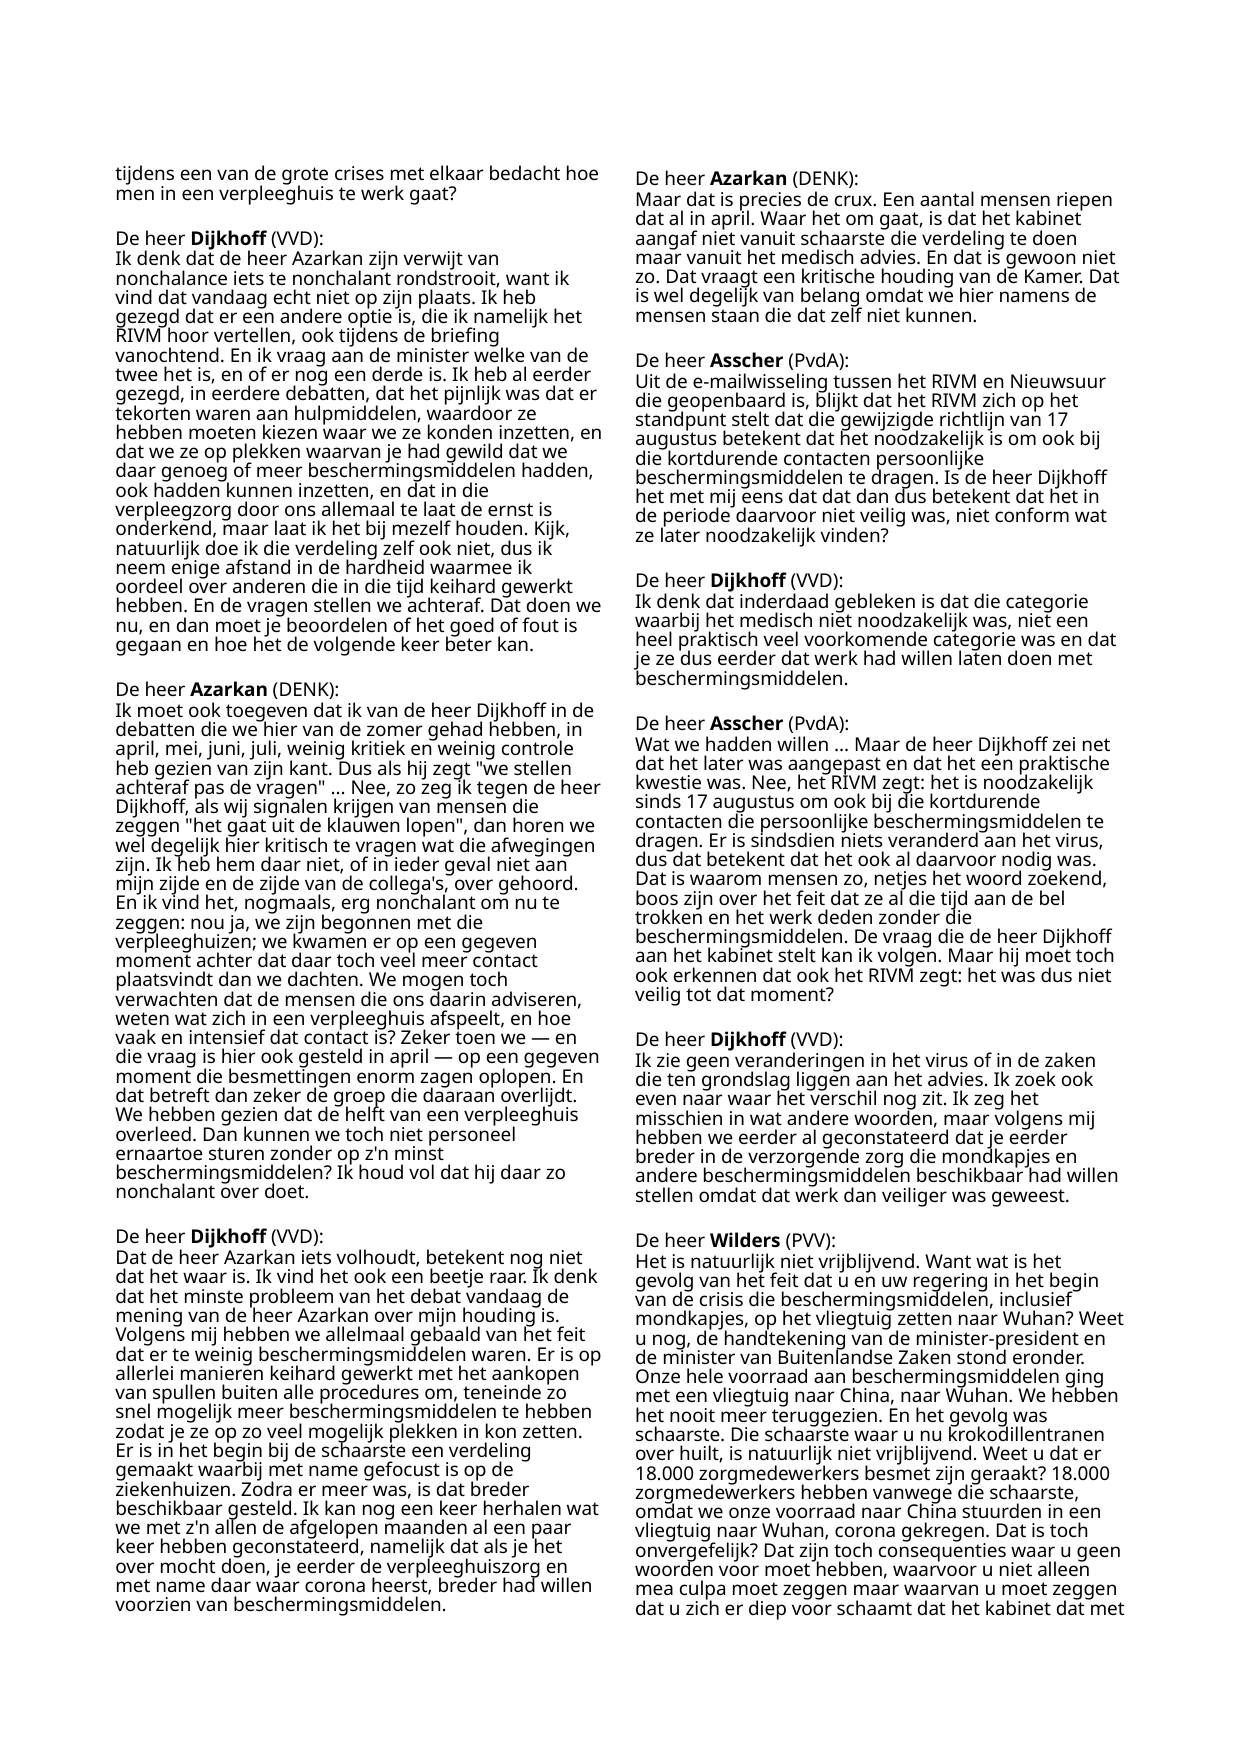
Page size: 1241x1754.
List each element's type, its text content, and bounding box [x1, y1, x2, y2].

text Ik denk dat de heer Azarkan zijn verwijt van nonchalance iets te nonchalant rondstrooit, want ik vind dat vandaag echt niet op zijn plaats. Ik heb gezegd dat er een andere optie is, die ik namelijk het RIVM hoor vertellen, ook tijdens de briefing vanochtend. En ik vraag aan de minister welke van de twee het is, en of er nog een derde is. Ik heb al eerder gezegd, in eerdere debatten, dat het pijnlijk was dat er tekorten waren aan hulpmiddelen, waardoor ze hebben moeten kiezen waar we ze konden inzetten, en dat we ze op plekken waarvan je had gewild dat we daar genoeg of meer beschermingsmiddelen hadden, ook hadden kunnen inzetten, en dat in die verpleegzorg door ons allemaal te laat de ernst is onderkend, maar laat ik het bij mezelf houden. Kijk, natuurlijk doe ik die verdeling zelf ook niet, dus ik neem enige afstand in de hardheid waarmee ik oordeel over anderen die in die tijd keihard gewerkt hebben. En de vragen stellen we achteraf. Dat doen we nu, en dan moet je beoordelen of het goed of fout is gegaan en hoe het de volgende keer beter kan. [115, 250, 605, 655]
text De heer Dijkhoff (VVD): [635, 1026, 1125, 1052]
text Dat de heer Azarkan iets volhoudt, betekent nog niet dat het waar is. Ik vind het ook een beetje raar. Ik denk dat het minste probleem van het debat vandaag de mening van de heer Azarkan over mijn houding is. Volgens mij hebben we allelmaal gebaald van het feit dat er te weinig beschermingsmiddelen waren. Er is op allerlei manieren keihard gewerkt met het aankopen van spullen buiten alle procedures om, teneinde zo snel mogelijk meer beschermingsmiddelen te hebben zodat je ze op zo veel mogelijk plekken in kon zetten. Er is in het begin bij de schaarste een verdeling gemaakt waarbij met name gefocust is op de ziekenhuizen. Zodra er meer was, is dat breder beschikbaar gesteld. Ik kan nog een keer herhalen wat we met z'n allen de afgelopen maanden al een paar keer hebben geconstateerd, namelijk dat als je het over mocht doen, je eerder de verpleeghuiszorg en met name daar waar corona heerst, breder had willen voorzien van beschermingsmiddelen. [115, 1249, 605, 1615]
text Uit de e-mailwisseling tussen het RIVM en Nieuwsuur die geopenbaard is, blijkt dat het RIVM zich op het standpunt stelt dat die gewijzigde richtlijn van 17 augustus betekent dat het noodzakelijk is om ook bij die kortdurende contacten persoonlijke beschermingsmiddelen te dragen. Is de heer Dijkhoff het met mij eens dat dat dan dus betekent dat het in de periode daarvoor niet veilig was, niet conform wat ze later noodzakelijk vinden? [635, 373, 1125, 546]
text De heer Azarkan (DENK): [635, 165, 1125, 191]
text De heer Dijkhoff (VVD): [115, 225, 605, 250]
text De heer Dijkhoff (VVD): [115, 1223, 605, 1249]
text De heer Azarkan (DENK): [115, 676, 605, 702]
text De heer Asscher (PvdA): [635, 347, 1125, 373]
text Wat we hadden willen ... Maar de heer Dijkhoff zei net dat het later was aangepast en dat het een praktische kwestie was. Nee, het RIVM zegt: het is noodzakelijk sinds 17 augustus om ook bij die kortdurende contacten die persoonlijke beschermingsmiddelen te dragen. Er is sindsdien niets veranderd aan het virus, dus dat betekent dat het ook al daarvoor nodig was. Dat is waarom mensen zo, netjes het woord zoekend, boos zijn over het feit dat ze al die tijd aan de bel trokken en het werk deden zonder die beschermingsmiddelen. De vraag die de heer Dijkhoff aan het kabinet stelt kan ik volgen. Maar hij moet toch ook erkennen dat ook het RIVM zegt: het was dus niet veilig tot dat moment? [635, 736, 1125, 1005]
text Ik zie geen veranderingen in het virus of in de zaken die ten grondslag liggen aan het advies. Ik zoek ook even naar waar het verschil nog zit. Ik zeg het misschien in wat andere woorden, maar volgens mij hebben we eerder al geconstateerd dat je eerder breder in de verzorgende zorg die mondkapjes en andere beschermingsmiddelen beschikbaar had willen stellen omdat dat werk dan veiliger was geweest. [635, 1052, 1125, 1206]
text De heer Asscher (PvdA): [635, 710, 1125, 736]
text Het is natuurlijk niet vrijblijvend. Want wat is het gevolg van het feit dat u en uw regering in het begin van de crisis die beschermingsmiddelen, inclusief mondkapjes, op het vliegtuig zetten naar Wuhan? Weet u nog, de handtekening van de minister-president en de minister van Buitenlandse Zaken stond eronder. Onze hele voorraad aan beschermingsmiddelen ging met een vliegtuig naar China, naar Wuhan. We hebben het nooit meer teruggezien. En het gevolg was schaarste. Die schaarste waar u nu krokodillentranen over huilt, is natuurlijk niet vrijblijvend. Weet u dat er 18.000 zorgmedewerkers besmet zijn geraakt? 18.000 zorgmedewerkers hebben vanwege die schaarste, omdat we onze voorraad naar China stuurden in een vliegtuig naar Wuhan, corona gekregen. Dat is toch onvergefelijk? Dat zijn toch consequenties waar u geen woorden voor moet hebben, waarvoor u niet alleen mea culpa moet zeggen maar waarvan u moet zeggen dat u zich er diep voor schaamt dat het kabinet dat met [635, 1253, 1125, 1619]
text Ik denk dat inderdaad gebleken is dat die categorie waarbij het medisch niet noodzakelijk was, niet een heel praktisch veel voorkomende categorie was en dat je ze dus eerder dat werk had willen laten doen met beschermingsmiddelen. [635, 593, 1125, 689]
text Maar dat is precies de crux. Een aantal mensen riepen dat al in april. Waar het om gaat, is dat het kabinet aangaf niet vanuit schaarste die verdeling te doen maar vanuit het medisch advies. En dat is gewoon niet zo. Dat vraagt een kritische houding van de Kamer. Dat is wel degelijk van belang omdat we hier namens de mensen staan die dat zelf niet kunnen. [635, 191, 1125, 326]
text De heer Wilders (PVV): [635, 1227, 1125, 1253]
text tijdens een van de grote crises met elkaar bedacht hoe men in een verpleeghuis te werk gaat? [115, 165, 605, 204]
text Ik moet ook toegeven dat ik van de heer Dijkhoff in de debatten die we hier van de zomer gehad hebben, in april, mei, juni, juli, weinig kritiek en weinig controle heb gezien van zijn kant. Dus als hij zegt "we stellen achteraf pas de vragen" ... Nee, zo zeg ik tegen de heer Dijkhoff, als wij signalen krijgen van mensen die zeggen "het gaat uit de klauwen lopen", dan horen we wel degelijk hier kritisch te vragen wat die afwegingen zijn. Ik heb hem daar niet, of in ieder geval niet aan mijn zijde en de zijde van de collega's, over gehoord. En ik vind het, nogmaals, erg nonchalant om nu te zeggen: nou ja, we zijn begonnen met die verpleeghuizen; we kwamen er op een gegeven moment achter dat daar toch veel meer contact plaatsvindt dan we dachten. We mogen toch verwachten dat de mensen die ons daarin adviseren, weten wat zich in een verpleeghuis afspeelt, en hoe vaak en intensief dat contact is? Zeker toen we — en die vraag is hier ook gesteld in april — op een gegeven moment die besmettingen enorm zagen oplopen. En dat betreft dan zeker de groep die daaraan overlijdt. We hebben gezien dat de helft van een verpleeghuis overleed. Dan kunnen we toch niet personeel ernaartoe sturen zonder op z'n minst beschermingsmiddelen? Ik houd vol dat hij daar zo nonchalant over doet. [115, 702, 605, 1203]
text De heer Dijkhoff (VVD): [635, 567, 1125, 593]
